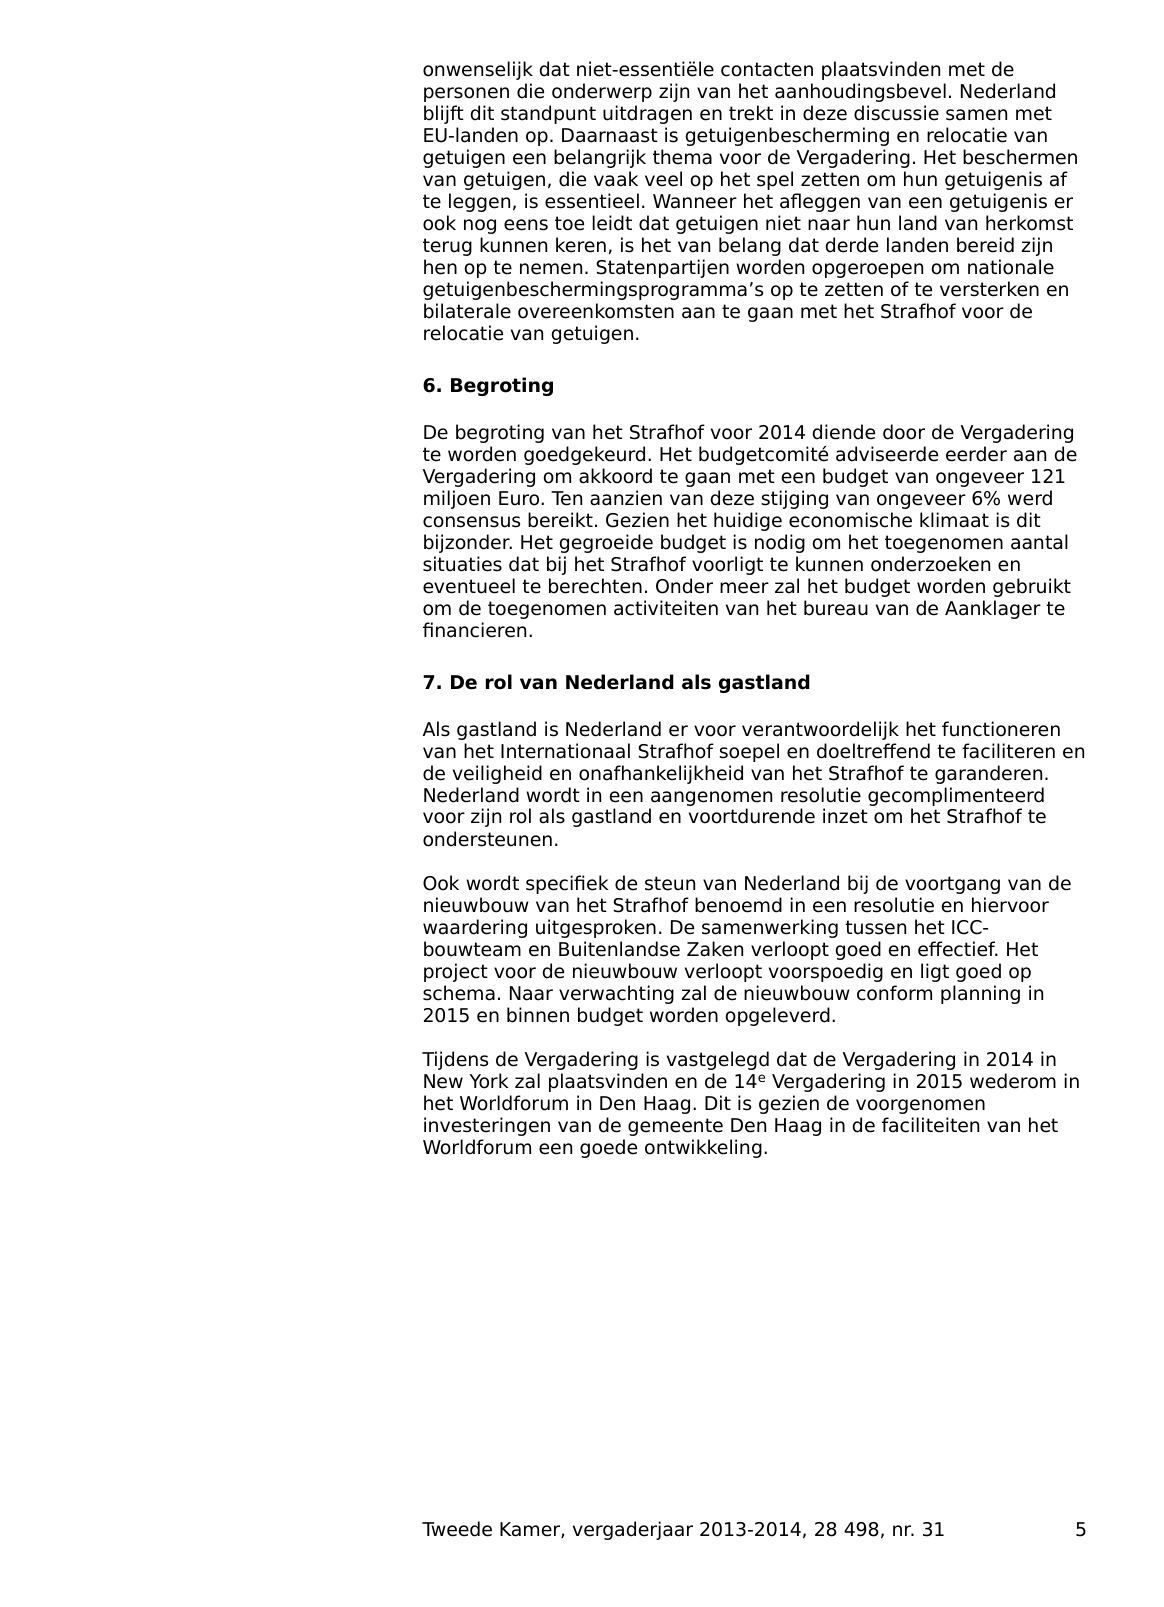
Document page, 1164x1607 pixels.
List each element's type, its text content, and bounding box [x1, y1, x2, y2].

subtitle 6. Begroting [422, 375, 1087, 397]
subtitle 7. De rol van Nederland als gastland [422, 672, 1087, 693]
text De begroting van het Strafhof voor 2014 diende door de Vergadering te worden goedgekeurd. Het budgetcomité adviseerde eerder aan de Vergadering om akkoord te gaan met een budget van ongeveer 121 miljoen Euro. Ten aanzien van deze stijging van ongeveer 6% werd consensus bereikt. Gezien het huidige economische klimaat is dit bijzonder. Het gegroeide budget is nodig om het toegenomen aantal situaties dat bij het Strafhof voorligt te kunnen onderzoeken en eventueel te berechten. Onder meer zal het budget worden gebruikt om de toegenomen activiteiten van het bureau van de Aanklager te financieren. [422, 422, 1087, 642]
text onwenselijk dat niet-essentiële contacten plaatsvinden met de personen die onderwerp zijn van het aanhoudingsbevel. Nederland blijft dit standpunt uitdragen en trekt in deze discussie samen met EU-landen op. Daarnaast is getuigenbescherming en relocatie van getuigen een belangrijk thema voor de Vergadering. Het beschermen van getuigen, die vaak veel op het spel zetten om hun getuigenis af te leggen, is essentieel. Wanneer het afleggen van een getuigenis er ook nog eens toe leidt dat getuigen niet naar hun land van herkomst terug kunnen keren, is het van belang dat derde landen bereid zijn hen op te nemen. Statenpartijen worden opgeroepen om nationale getuigenbeschermingsprogramma’s op te zetten of te versterken en bilaterale overeenkomsten aan te gaan met het Strafhof voor de relocatie van getuigen. [422, 59, 1087, 345]
text Ook wordt specifiek de steun van Nederland bij de voortgang van de nieuwbouw van het Strafhof benoemd in een resolutie en hiervoor waardering uitgesproken. De samenwerking tussen het ICC-bouwteam en Buitenlandse Zaken verloopt goed en effectief. Het project voor de nieuwbouw verloopt voorspoedig en ligt goed op schema. Naar verwachting zal de nieuwbouw conform planning in 2015 en binnen budget worden opgeleverd. [422, 873, 1087, 1026]
text Tijdens de Vergadering is vastgelegd dat de Vergadering in 2014 in New York zal plaatsvinden en de 14e Vergadering in 2015 wederom in het Worldforum in Den Haag. Dit is gezien de voorgenomen investeringen van de gemeente Den Haag in de faciliteiten van het Worldforum een goede ontwikkeling. [422, 1049, 1087, 1158]
text Als gastland is Nederland er voor verantwoordelijk het functioneren van het Internationaal Strafhof soepel en doeltreffend te faciliteren en de veiligheid en onafhankelijkheid van het Strafhof te garanderen. Nederland wordt in een aangenomen resolutie gecomplimenteerd voor zijn rol als gastland en voortdurende inzet om het Strafhof te ondersteunen. [422, 718, 1087, 850]
